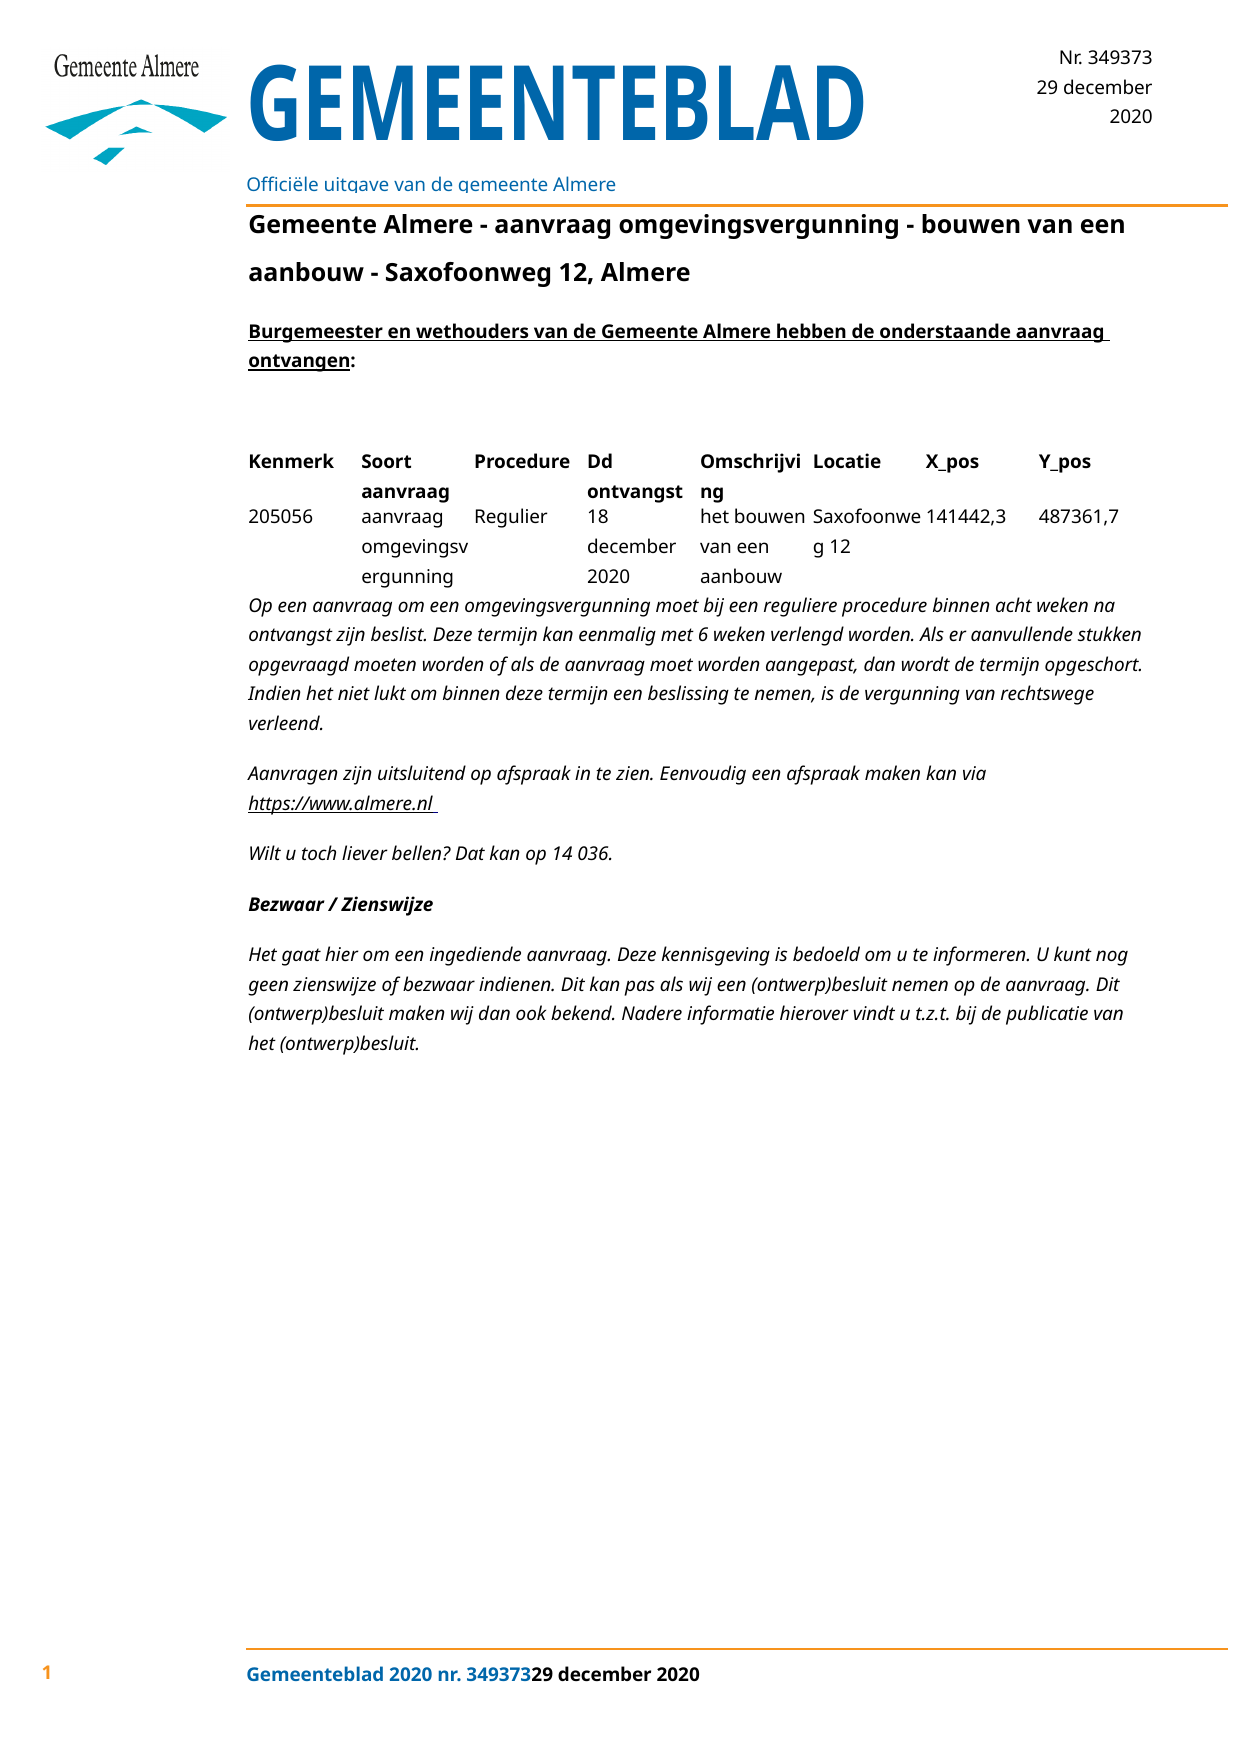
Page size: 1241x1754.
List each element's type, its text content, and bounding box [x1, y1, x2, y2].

table_cell 487361,7 [1039, 504, 1152, 589]
table_header Procedure [474, 449, 587, 504]
table_header Omschrijving [700, 449, 813, 504]
table_header Locatie [813, 449, 926, 504]
text Burgemeester en wethouders van de Gemeente Almere hebben de onderstaande aanvraag ontvangen: [248, 318, 1152, 373]
table_cell 141442,3 [926, 504, 1038, 589]
table_cell Regulier [474, 504, 587, 589]
table_cell aanvraag omgevingsvergunning [361, 504, 474, 589]
text Bezwaar / Zienswijze [248, 891, 1152, 917]
text Het gaat hier om een ingediende aanvraag. Deze kennisgeving is bedoeld om u te informeren. U kunt nog geen zienswijze of bezwaar indienen. Dit kan pas als wij een (ontwerp)besluit nemen op de aanvraag. Dit (ontwerp)besluit maken wij dan ook bekend. Nadere informatie hierover vindt u t.z.t. bij de publicatie van het (ontwerp)besluit. [248, 941, 1152, 1056]
text Op een aanvraag om een omgevingsvergunning moet bij een reguliere procedure binnen acht weken na ontvangst zijn beslist. Deze termijn kan eenmalig met 6 weken verlengd worden. Als er aanvullende stukken opgevraagd moeten worden of als de aanvraag moet worden aangepast, dan wordt de termijn opgeschort. Indien het niet lukt om binnen deze termijn een beslissing te nemen, is de vergunning van rechtswege verleend. [248, 592, 1152, 736]
table_cell 18 december 2020 [587, 504, 700, 589]
table_cell Saxofoonweg 12 [813, 504, 926, 589]
table_header X_pos [926, 449, 1038, 504]
table_header Dd ontvangst [587, 449, 700, 504]
text Gemeente Almere - aanvraag omgevingsvergunning - bouwen van een aanbouw - Saxofoonweg 12, Almere [248, 207, 1152, 288]
table_cell het bouwen van een aanbouw [700, 504, 813, 589]
table_header Soort aanvraag [361, 449, 474, 504]
picture [41, 47, 231, 172]
text Wilt u toch liever bellen? Dat kan op 14 036. [248, 841, 1152, 866]
table_header Kenmerk [248, 449, 361, 504]
text Aanvragen zijn uitsluitend op afspraak in te zien. Eenvoudig een afspraak maken kan via https://www.almere.nl [248, 761, 1152, 816]
table_header Y_pos [1039, 449, 1152, 504]
table_cell 205056 [248, 504, 361, 589]
